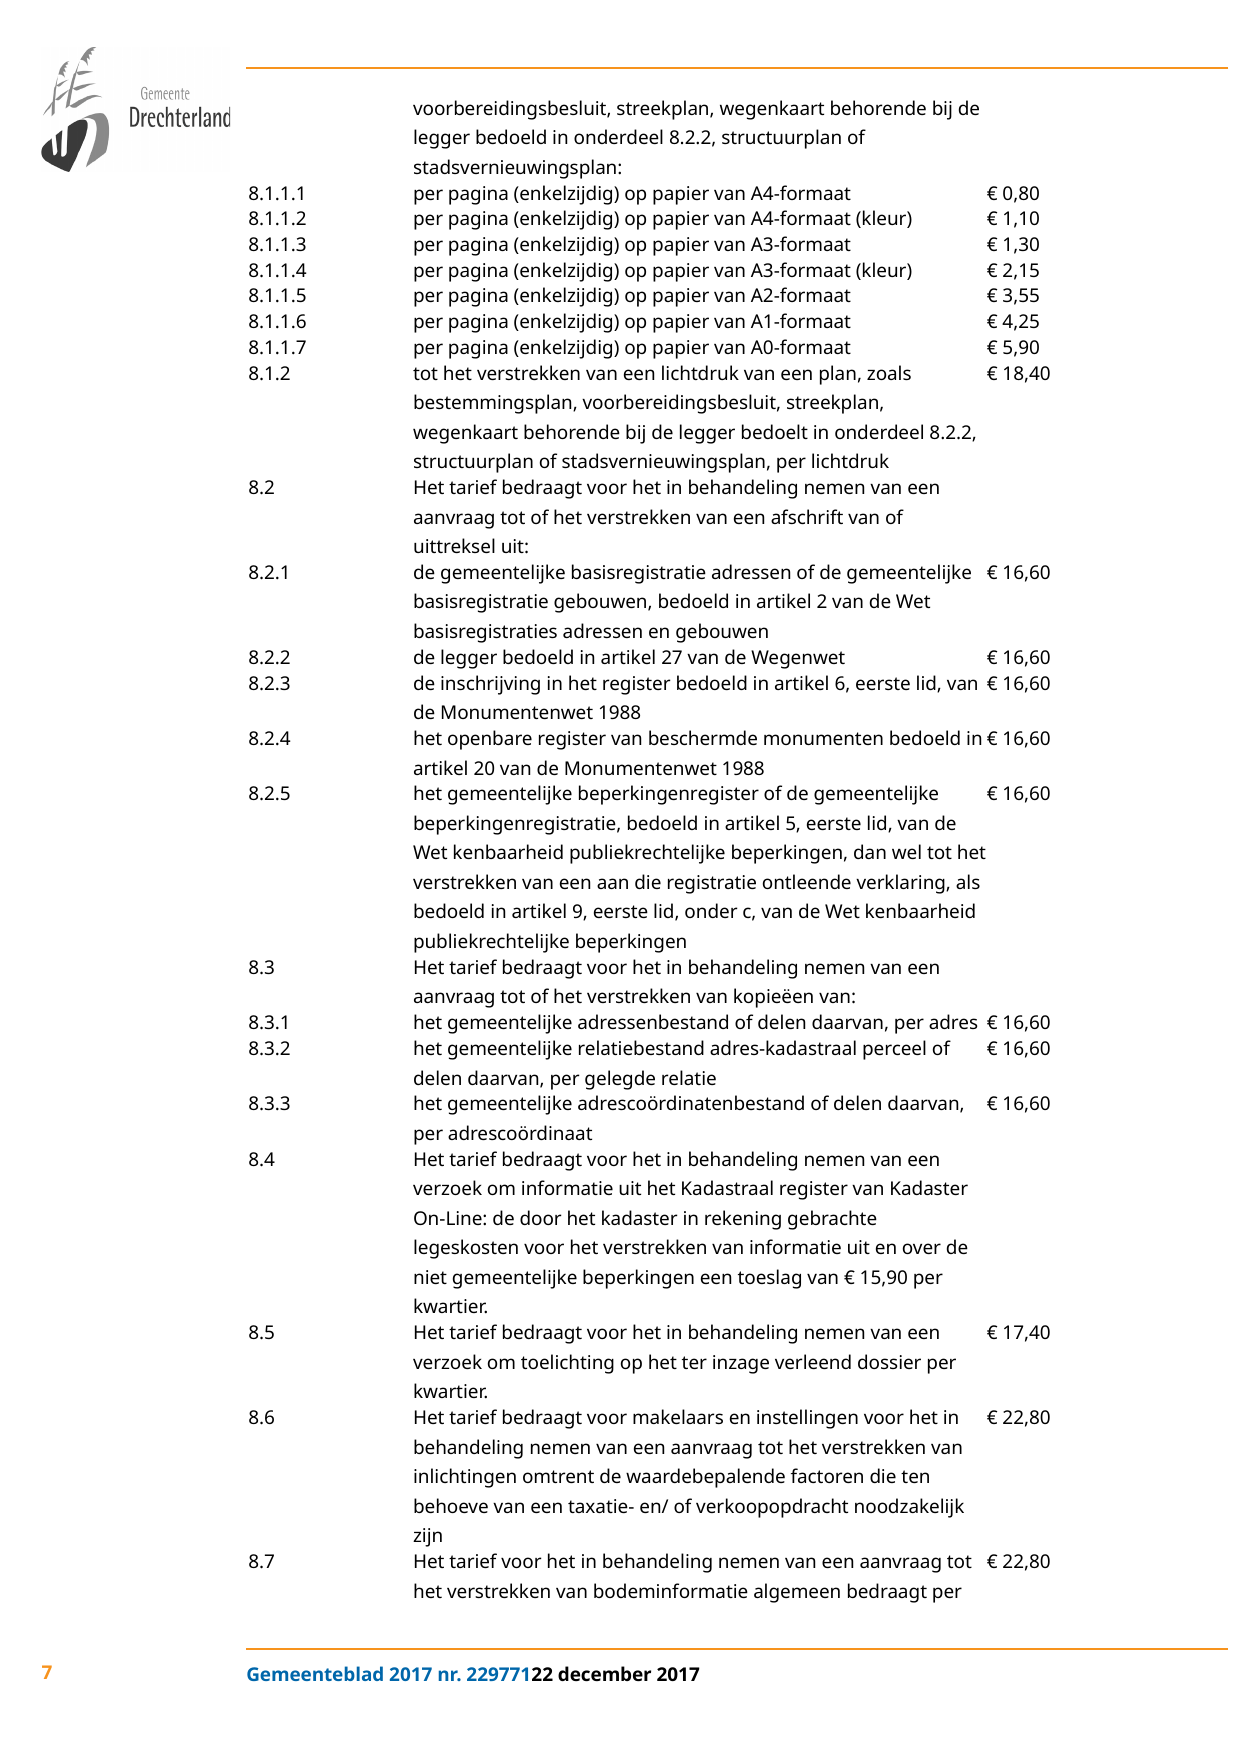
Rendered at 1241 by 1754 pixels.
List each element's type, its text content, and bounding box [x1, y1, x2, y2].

table_cell € 16,60 [987, 1090, 1152, 1146]
table_cell Het tarief bedraagt voor makelaars en instellingen voor het in behandeling nemen van een aanvraag tot het verstrekken van inlichtingen omtrent de waardebepalende factoren die ten behoeve van een taxatie- en/ of verkoopopdracht noodzakelijk zijn [413, 1404, 987, 1548]
table_cell 8.6 [248, 1404, 413, 1548]
table_cell € 17,40 [987, 1319, 1152, 1404]
table_cell € 1,10 [987, 205, 1152, 231]
table_cell 8.1.1.6 [248, 308, 413, 334]
table_cell per pagina (enkelzijdig) op papier van A4-formaat (kleur) [413, 205, 987, 231]
table_cell € 18,40 [987, 360, 1152, 474]
table_cell het gemeentelijke beperkingenregister of de gemeentelijke beperkingenregistratie, bedoeld in artikel 5, eerste lid, van de Wet kenbaarheid publiekrechtelijke beperkingen, dan wel tot het verstrekken van een aan die registratie ontleende verklaring, als bedoeld in artikel 9, eerste lid, onder c, van de Wet kenbaarheid publiekrechtelijke beperkingen [413, 780, 987, 954]
table_cell per pagina (enkelzijdig) op papier van A1-formaat [413, 308, 987, 334]
table_cell 8.2 [248, 474, 413, 559]
table_cell € 4,25 [987, 308, 1152, 334]
table_cell de inschrijving in het register bedoeld in artikel 6, eerste lid, van de Monumentenwet 1988 [413, 670, 987, 725]
table_cell € 16,60 [987, 725, 1152, 780]
table_cell het gemeentelijke relatiebestand adres-kadastraal perceel of delen daarvan, per gelegde relatie [413, 1035, 987, 1090]
table_cell Het tarief voor het in behandeling nemen van een aanvraag tot het verstrekken van bodeminformatie algemeen bedraagt per [413, 1548, 987, 1604]
table_cell het openbare register van beschermde monumenten bedoeld in artikel 20 van de Monumentenwet 1988 [413, 725, 987, 780]
table_cell 8.4 [248, 1146, 413, 1319]
table_cell € 3,55 [987, 283, 1152, 308]
table_cell per pagina (enkelzijdig) op papier van A2-formaat [413, 283, 987, 308]
table_cell € 16,60 [987, 1035, 1152, 1090]
table_cell Het tarief bedraagt voor het in behandeling nemen van een aanvraag tot of het verstrekken van een afschrift van of uittreksel uit: [413, 474, 987, 559]
table_cell € 16,60 [987, 780, 1152, 954]
table_cell 8.3.3 [248, 1090, 413, 1146]
table_cell 8.3.1 [248, 1009, 413, 1035]
table_cell 8.1.1.7 [248, 334, 413, 360]
table_cell 8.2.1 [248, 559, 413, 644]
table_cell 8.2.5 [248, 780, 413, 954]
table_cell Het tarief bedraagt voor het in behandeling nemen van een verzoek om toelichting op het ter inzage verleend dossier per kwartier. [413, 1319, 987, 1404]
table_cell € 2,15 [987, 257, 1152, 283]
table_cell 8.2.3 [248, 670, 413, 725]
table_cell € 16,60 [987, 670, 1152, 725]
table_cell [248, 95, 413, 180]
table_cell 8.1.2 [248, 360, 413, 474]
table_cell het gemeentelijke adressenbestand of delen daarvan, per adres [413, 1009, 987, 1035]
table_cell tot het verstrekken van een lichtdruk van een plan, zoals bestemmingsplan, voorbereidingsbesluit, streekplan, wegenkaart behorende bij de legger bedoelt in onderdeel 8.2.2, structuurplan of stadsvernieuwingsplan, per lichtdruk [413, 360, 987, 474]
table_cell per pagina (enkelzijdig) op papier van A3-formaat (kleur) [413, 257, 987, 283]
table_cell de legger bedoeld in artikel 27 van de Wegenwet [413, 644, 987, 670]
table_cell 8.1.1.1 [248, 180, 413, 205]
table_cell Het tarief bedraagt voor het in behandeling nemen van een verzoek om informatie uit het Kadastraal register van Kadaster On-Line: de door het kadaster in rekening gebrachte legeskosten voor het verstrekken van informatie uit en over de niet gemeentelijke beperkingen een toeslag van € 15,90 per kwartier. [413, 1146, 987, 1319]
table_cell 8.2.2 [248, 644, 413, 670]
table_cell 8.1.1.2 [248, 205, 413, 231]
table_cell 8.1.1.4 [248, 257, 413, 283]
table_cell [987, 95, 1152, 180]
table_cell 8.7 [248, 1548, 413, 1604]
table_cell € 22,80 [987, 1548, 1152, 1604]
table_cell 8.3 [248, 954, 413, 1009]
table_cell per pagina (enkelzijdig) op papier van A0-formaat [413, 334, 987, 360]
table_cell € 5,90 [987, 334, 1152, 360]
table_cell € 16,60 [987, 559, 1152, 644]
table_cell 8.1.1.3 [248, 231, 413, 257]
table_cell 8.5 [248, 1319, 413, 1404]
table_cell Het tarief bedraagt voor het in behandeling nemen van een aanvraag tot of het verstrekken van kopieëen van: [413, 954, 987, 1009]
table_cell voorbereidingsbesluit, streekplan, wegenkaart behorende bij de legger bedoeld in onderdeel 8.2.2, structuurplan of stadsvernieuwingsplan: [413, 95, 987, 180]
picture [41, 47, 231, 172]
table_cell per pagina (enkelzijdig) op papier van A3-formaat [413, 231, 987, 257]
table_cell € 0,80 [987, 180, 1152, 205]
table_cell 8.2.4 [248, 725, 413, 780]
table_cell per pagina (enkelzijdig) op papier van A4-formaat [413, 180, 987, 205]
table_cell [987, 1146, 1152, 1319]
table_cell € 22,80 [987, 1404, 1152, 1548]
table_cell € 1,30 [987, 231, 1152, 257]
table_cell het gemeentelijke adrescoördinatenbestand of delen daarvan, per adrescoördinaat [413, 1090, 987, 1146]
table_cell [987, 474, 1152, 559]
table_cell € 16,60 [987, 1009, 1152, 1035]
table_cell [987, 954, 1152, 1009]
table_cell 8.3.2 [248, 1035, 413, 1090]
table_cell de gemeentelijke basisregistratie adressen of de gemeentelijke basisregistratie gebouwen, bedoeld in artikel 2 van de Wet basisregistraties adressen en gebouwen [413, 559, 987, 644]
table_cell € 16,60 [987, 644, 1152, 670]
table_cell 8.1.1.5 [248, 283, 413, 308]
